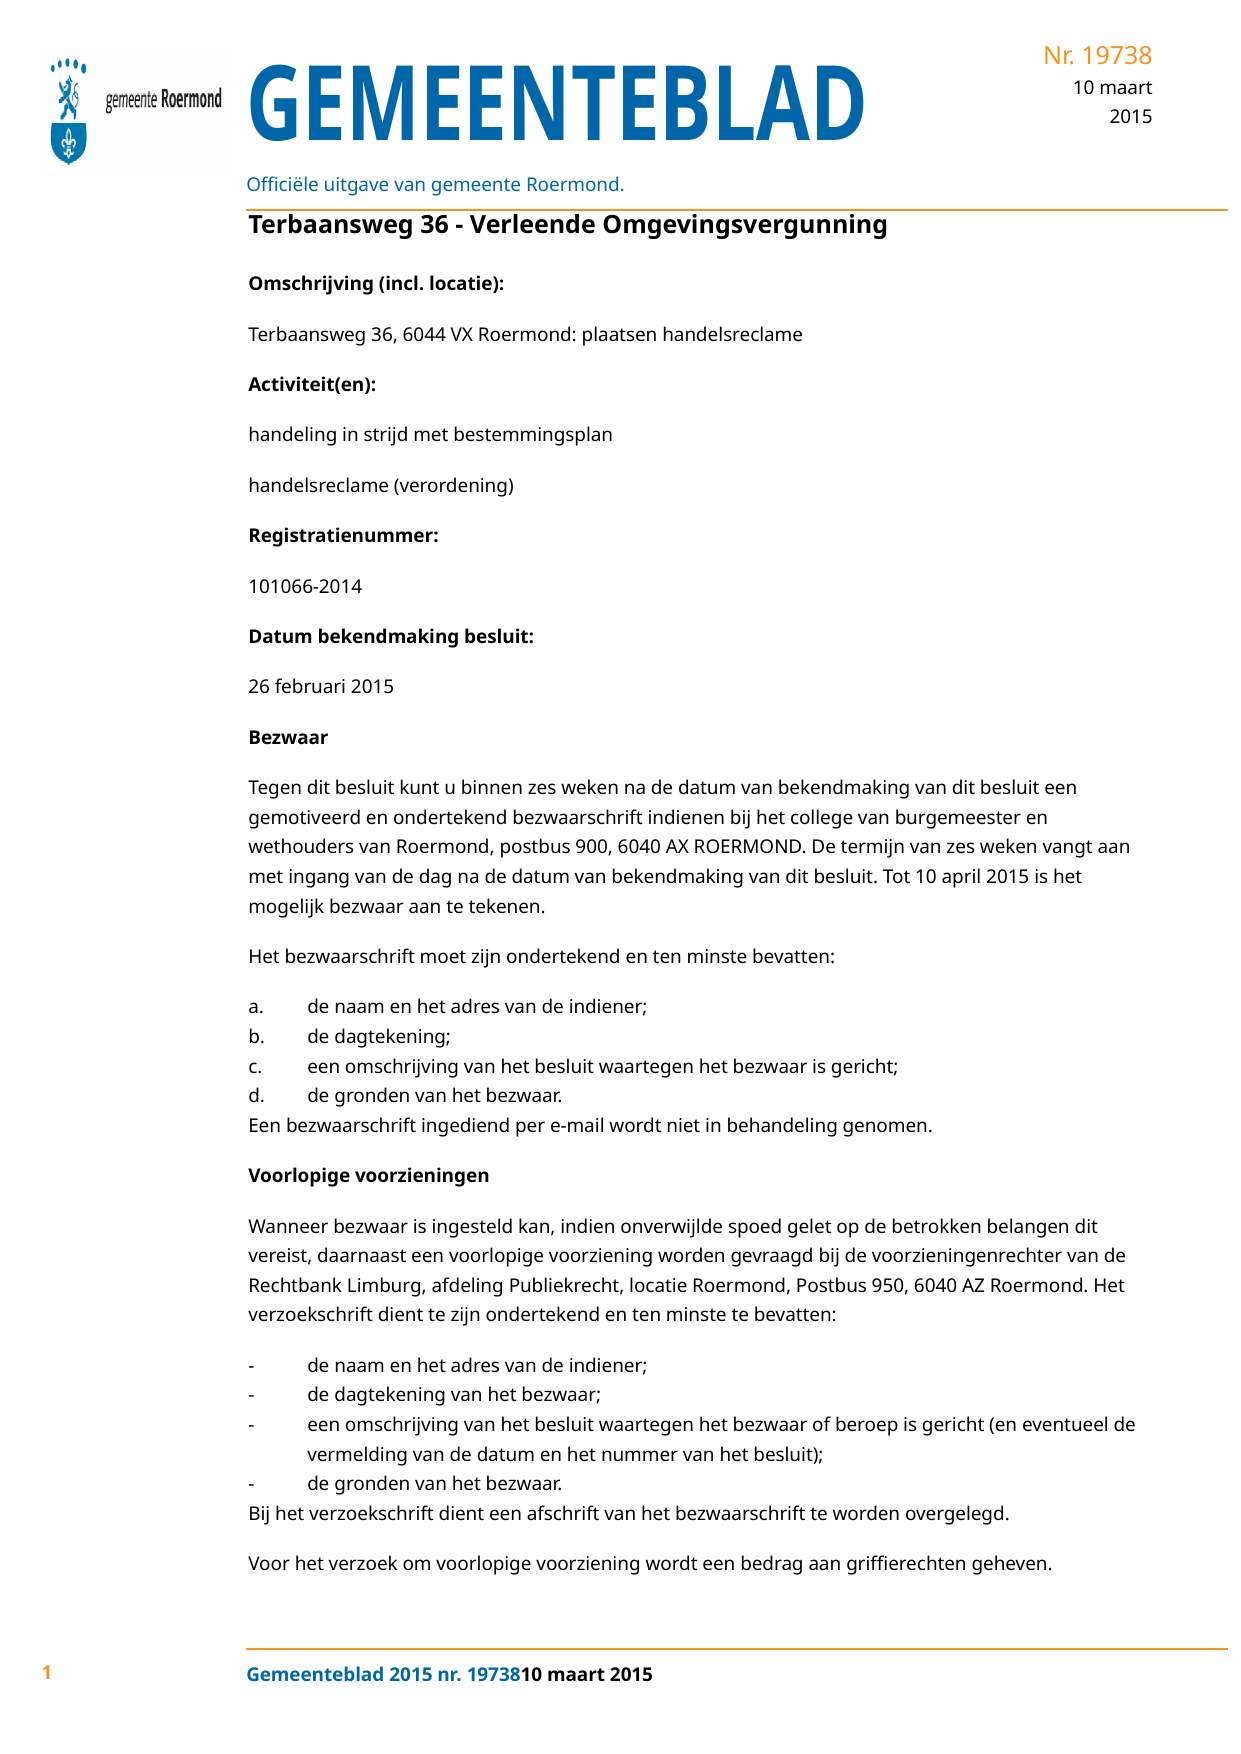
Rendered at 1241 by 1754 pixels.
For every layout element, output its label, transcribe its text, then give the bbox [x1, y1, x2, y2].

text handelsreclame (verordening) [248, 472, 1152, 498]
list de dagtekening; [248, 1023, 1152, 1049]
list de naam en het adres van de indiener; [248, 1352, 1152, 1378]
text Wanneer bezwaar is ingesteld kan, indien onverwijlde spoed gelet op de betrokken belangen dit vereist, daarnaast een voorlopige voorziening worden gevraagd bij de voorzieningenrechter van de Rechtbank Limburg, afdeling Publiekrecht, locatie Roermond, Postbus 950, 6040 AZ Roermond. Het verzoekschrift dient te zijn ondertekend en ten minste te bevatten: [248, 1213, 1152, 1327]
picture [41, 47, 231, 172]
text Bij het verzoekschrift dient een afschrift van het bezwaarschrift te worden overgelegd. [248, 1500, 1152, 1526]
text Terbaansweg 36, 6044 VX Roermond: plaatsen handelsreclame [248, 321, 1152, 346]
text Registratienummer: [248, 522, 1152, 548]
list een omschrijving van het besluit waartegen het bezwaar of beroep is gericht (en eventueel de vermelding van de datum en het nummer van het besluit); [248, 1411, 1152, 1466]
text Het bezwaarschrift moet zijn ondertekend en ten minste bevatten: [248, 943, 1152, 969]
text Tegen dit besluit kunt u binnen zes weken na de datum van bekendmaking van dit besluit een gemotiveerd en ondertekend bezwaarschrift indienen bij het college van burgemeester en wethouders van Roermond, postbus 900, 6040 AX ROERMOND. De termijn van zes weken vangt aan met ingang van de dag na de datum van bekendmaking van dit besluit. Tot 10 april 2015 is het mogelijk bezwaar aan te tekenen. [248, 774, 1152, 918]
list de dagtekening van het bezwaar; [248, 1382, 1152, 1407]
text 101066-2014 [248, 573, 1152, 598]
text Terbaansweg 36 - Verleende Omgevingsvergunning [248, 211, 1152, 241]
text Voor het verzoek om voorlopige voorziening wordt een bedrag aan griffierechten geheven. [248, 1550, 1152, 1576]
text Bezwaar [248, 724, 1152, 750]
text Datum bekendmaking besluit: [248, 623, 1152, 649]
text Een bezwaarschrift ingediend per e-mail wordt niet in behandeling genomen. [248, 1112, 1152, 1138]
text Omschrijving (incl. locatie): [248, 270, 1152, 296]
list de naam en het adres van de indiener; [248, 994, 1152, 1019]
list de gronden van het bezwaar. [248, 1082, 1152, 1108]
list de gronden van het bezwaar. [248, 1470, 1152, 1496]
text Activiteit(en): [248, 371, 1152, 397]
text Voorlopige voorzieningen [248, 1162, 1152, 1188]
list een omschrijving van het besluit waartegen het bezwaar is gericht; [248, 1053, 1152, 1078]
text handeling in strijd met bestemmingsplan [248, 422, 1152, 447]
text 26 februari 2015 [248, 674, 1152, 699]
